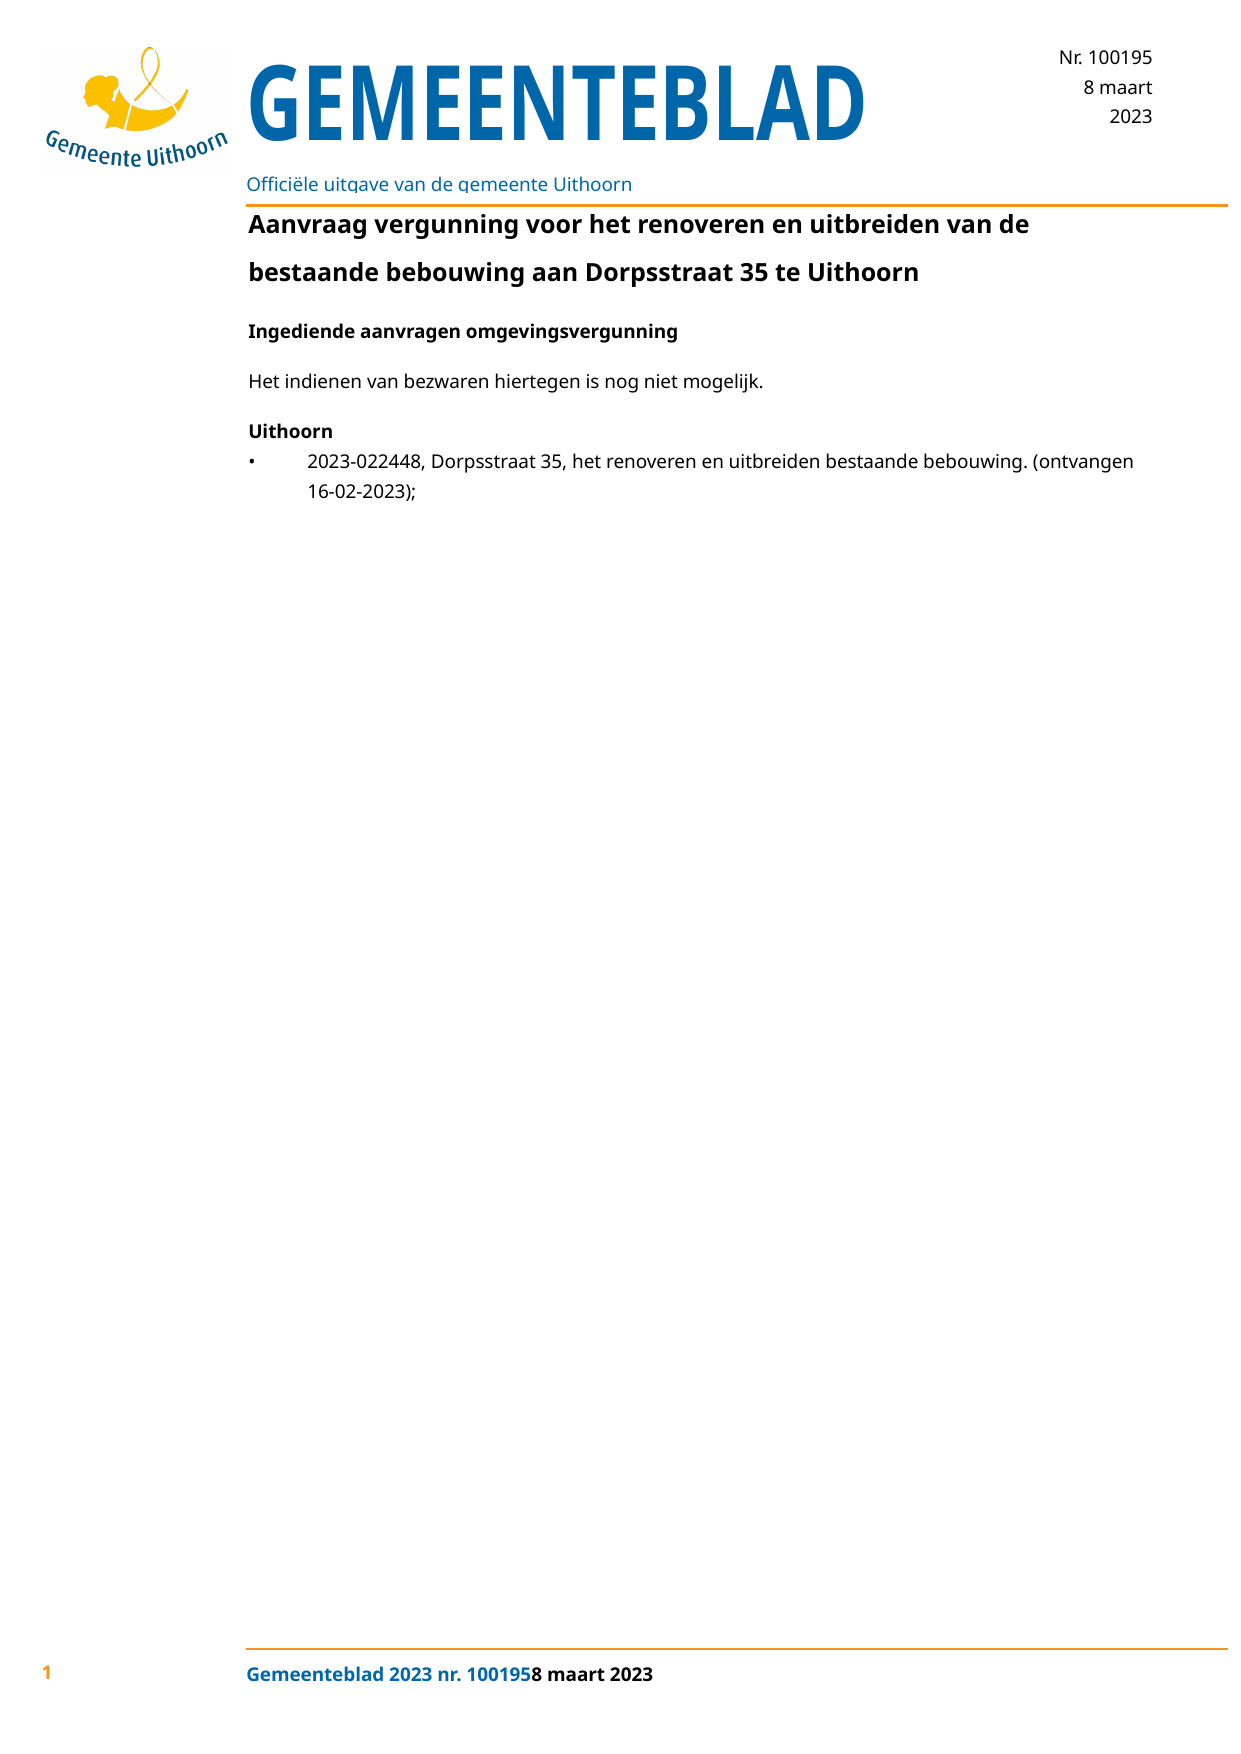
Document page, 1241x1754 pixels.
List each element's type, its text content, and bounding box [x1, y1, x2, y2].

text Ingediende aanvragen omgevingsvergunning [248, 318, 1152, 344]
text Het indienen van bezwaren hiertegen is nog niet mogelijk. [248, 368, 1152, 394]
text Uithoorn [248, 419, 1152, 444]
list 2023-022448, Dorpsstraat 35, het renoveren en uitbreiden bestaande bebouwing. (ontvangen 16-02-2023); [248, 448, 1152, 504]
picture [41, 47, 231, 172]
text Aanvraag vergunning voor het renoveren en uitbreiden van de bestaande bebouwing aan Dorpsstraat 35 te Uithoorn [248, 207, 1152, 288]
